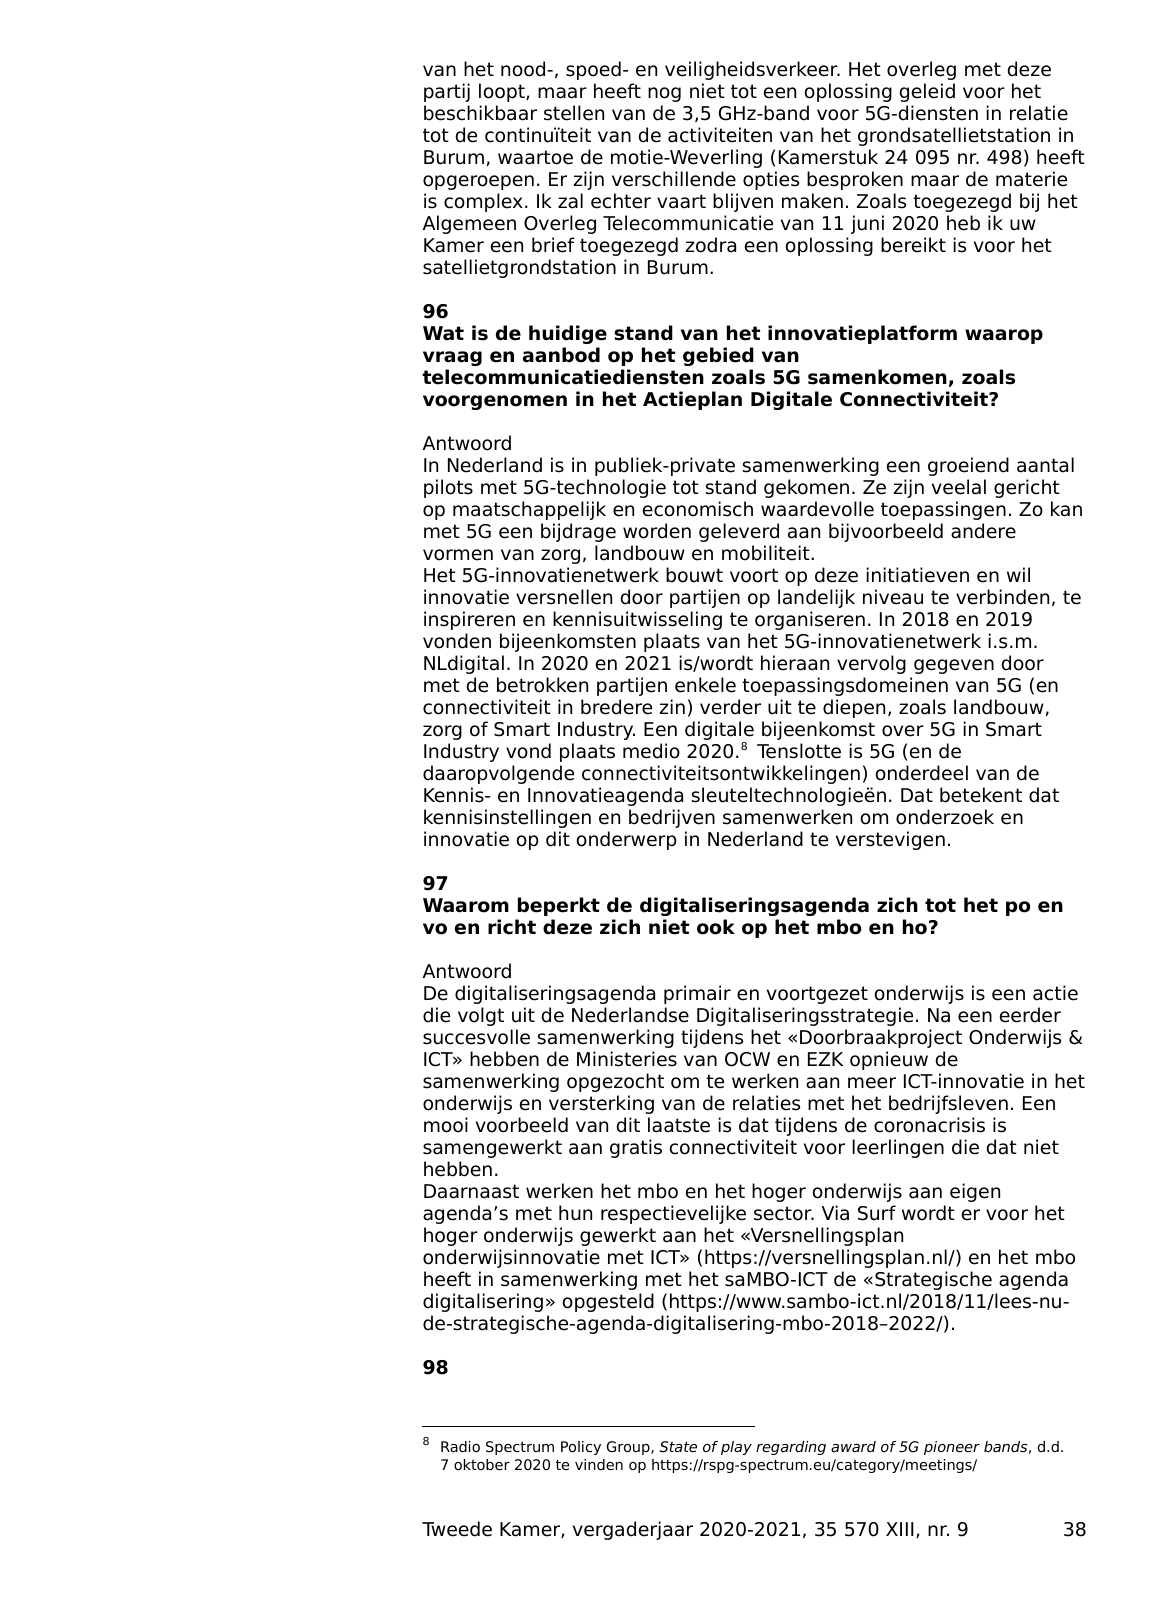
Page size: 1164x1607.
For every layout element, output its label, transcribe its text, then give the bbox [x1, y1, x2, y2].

text Waarom beperkt de digitaliseringsagenda zich tot het po en vo en richt deze zich niet ook op het mbo en ho? [422, 895, 1087, 939]
text 96 [422, 301, 1087, 323]
text van het nood-, spoed- en veiligheidsverkeer. Het overleg met deze partij loopt, maar heeft nog niet tot een oplossing geleid voor het beschikbaar stellen van de 3,5 GHz-band voor 5G-diensten in relatie tot de continuïteit van de activiteiten van het grondsatellietstation in Burum, waartoe de motie-Weverling (Kamerstuk 24 095 nr. 498) heeft opgeroepen. Er zijn verschillende opties besproken maar de materie is complex. Ik zal echter vaart blijven maken. Zoals toegezegd bij het Algemeen Overleg Telecommunicatie van 11 juni 2020 heb ik uw Kamer een brief toegezegd zodra een oplossing bereikt is voor het satellietgrondstation in Burum. [422, 59, 1087, 279]
text In Nederland is in publiek-private samenwerking een groeiend aantal pilots met 5G-technologie tot stand gekomen. Ze zijn veelal gericht op maatschappelijk en economisch waardevolle toepassingen. Zo kan met 5G een bijdrage worden geleverd aan bijvoorbeeld andere vormen van zorg, landbouw en mobiliteit. [422, 455, 1087, 565]
text Wat is de huidige stand van het innovatieplatform waarop vraag en aanbod op het gebied van telecommunicatiediensten zoals 5G samenkomen, zoals voorgenomen in het Actieplan Digitale Connectiviteit? [422, 323, 1087, 411]
text Antwoord [422, 961, 1087, 983]
text De digitaliseringsagenda primair en voortgezet onderwijs is een actie die volgt uit de Nederlandse Digitaliseringsstrategie. Na een eerder succesvolle samenwerking tijdens het «Doorbraakproject Onderwijs & ICT» hebben de Ministeries van OCW en EZK opnieuw de samenwerking opgezocht om te werken aan meer ICT-innovatie in het onderwijs en versterking van de relaties met het bedrijfsleven. Een mooi voorbeeld van dit laatste is dat tijdens de coronacrisis is samengewerkt aan gratis connectiviteit voor leerlingen die dat niet hebben. [422, 983, 1087, 1181]
text Het 5G-innovatienetwerk bouwt voort op deze initiatieven en wil innovatie versnellen door partijen op landelijk niveau te verbinden, te inspireren en kennisuitwisseling te organiseren. In 2018 en 2019 vonden bijeenkomsten plaats van het 5G-innovatienetwerk i.s.m. NLdigital. In 2020 en 2021 is/wordt hieraan vervolg gegeven door met de betrokken partijen enkele toepassingsdomeinen van 5G (en connectiviteit in bredere zin) verder uit te diepen, zoals landbouw, zorg of Smart Industry. Een digitale bijeenkomst over 5G in Smart Industry vond plaats medio 2020. Tenslotte is 5G (en de daaropvolgende connectiviteitsontwikkelingen) onderdeel van de Kennis- en Innovatieagenda sleuteltechnologieën. Dat betekent dat kennisinstellingen en bedrijven samenwerken om onderzoek en innovatie op dit onderwerp in Nederland te verstevigen. [422, 565, 1087, 851]
text Daarnaast werken het mbo en het hoger onderwijs aan eigen agenda’s met hun respectievelijke sector. Via Surf wordt er voor het hoger onderwijs gewerkt aan het «Versnellingsplan onderwijsinnovatie met ICT» (https://versnellingsplan.nl/) en het mbo heeft in samenwerking met het saMBO-ICT de «Strategische agenda digitalisering» opgesteld (https://www.sambo-ict.nl/2018/11/lees-nu-de-strategische-agenda-digitalisering-mbo-2018–2022/). [422, 1181, 1087, 1335]
text Antwoord [422, 433, 1087, 455]
text Radio Spectrum Policy Group, State of play regarding award of 5G pioneer bands, d.d. 7 oktober 2020 te vinden op https://rspg-spectrum.eu/category/meetings/ [422, 1435, 1087, 1474]
text 97 [422, 873, 1087, 895]
text 98 [422, 1357, 1087, 1379]
